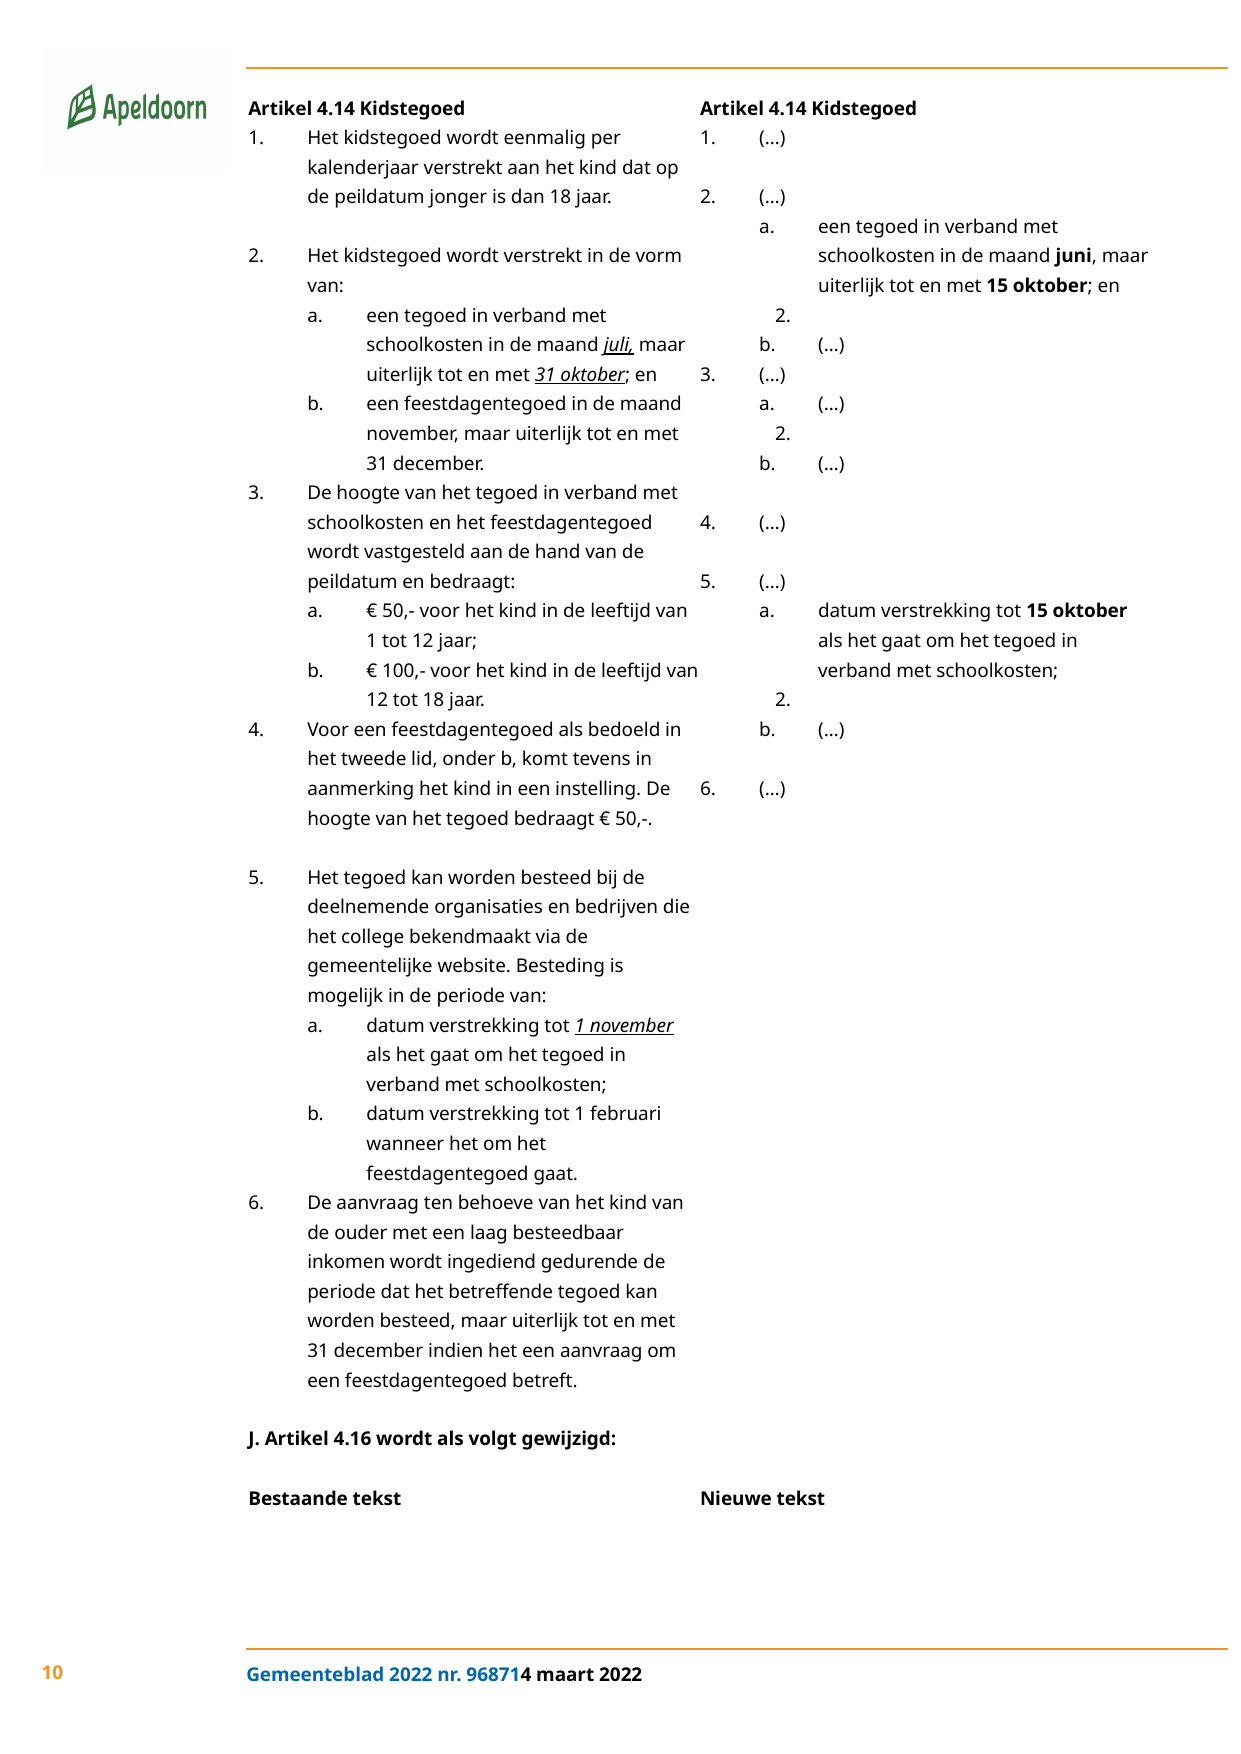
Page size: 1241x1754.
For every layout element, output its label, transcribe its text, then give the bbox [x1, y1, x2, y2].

text J. Artikel 4.16 wordt als volgt gewijzigd: [248, 1425, 1152, 1451]
table_cell Artikel 4.14 Kidstegoed Het kidstegoed wordt eenmalig per kalenderjaar verstrekt aan het kind dat op de peildatum jonger is dan 18 jaar. Het kidstegoed wordt verstrekt in de vorm van: een tegoed in verband met schoolkosten in de maand juli, maar uiterlijk tot en met 31 oktober; en een feestdagentegoed in de maand november, maar uiterlijk tot en met 31 december. De hoogte van het tegoed in verband met schoolkosten en het feestdagentegoed wordt vastgesteld aan de hand van de peildatum en bedraagt: € 50,- voor het kind in de leeftijd van 1 tot 12 jaar; € 100,- voor het kind in de leeftijd van 12 tot 18 jaar. Voor een feestdagentegoed als bedoeld in het tweede lid, onder b, komt tevens in aanmerking het kind in een instelling. De hoogte van het tegoed bedraagt € 50,-. Het tegoed kan worden besteed bij de deelnemende organisaties en bedrijven die het college bekendmaakt via de gemeentelijke website. Besteding is mogelijk in de periode van: datum verstrekking tot 1 november als het gaat om het tegoed in verband met schoolkosten; datum verstrekking tot 1 februari wanneer het om het feestdagentegoed gaat. De aanvraag ten behoeve van het kind van de ouder met een laag besteedbaar inkomen wordt ingediend gedurende de periode dat het betreffende tegoed kan worden besteed, maar uiterlijk tot en met 31 december indien het een aanvraag om een feestdagentegoed betreft. [248, 95, 700, 1393]
table_header Bestaande tekst [248, 1485, 700, 1510]
picture [41, 47, 231, 172]
table_header Nieuwe tekst [700, 1485, 1152, 1510]
table_cell Artikel 4.14 Kidstegoed (…) (…) een tegoed in verband met schoolkosten in de maand juni, maar uiterlijk tot en met 15 oktober; en (…) (…) (…) (…) (…) (…) datum verstrekking tot 15 oktober als het gaat om het tegoed in verband met schoolkosten; (…) (…) [700, 95, 1152, 1393]
